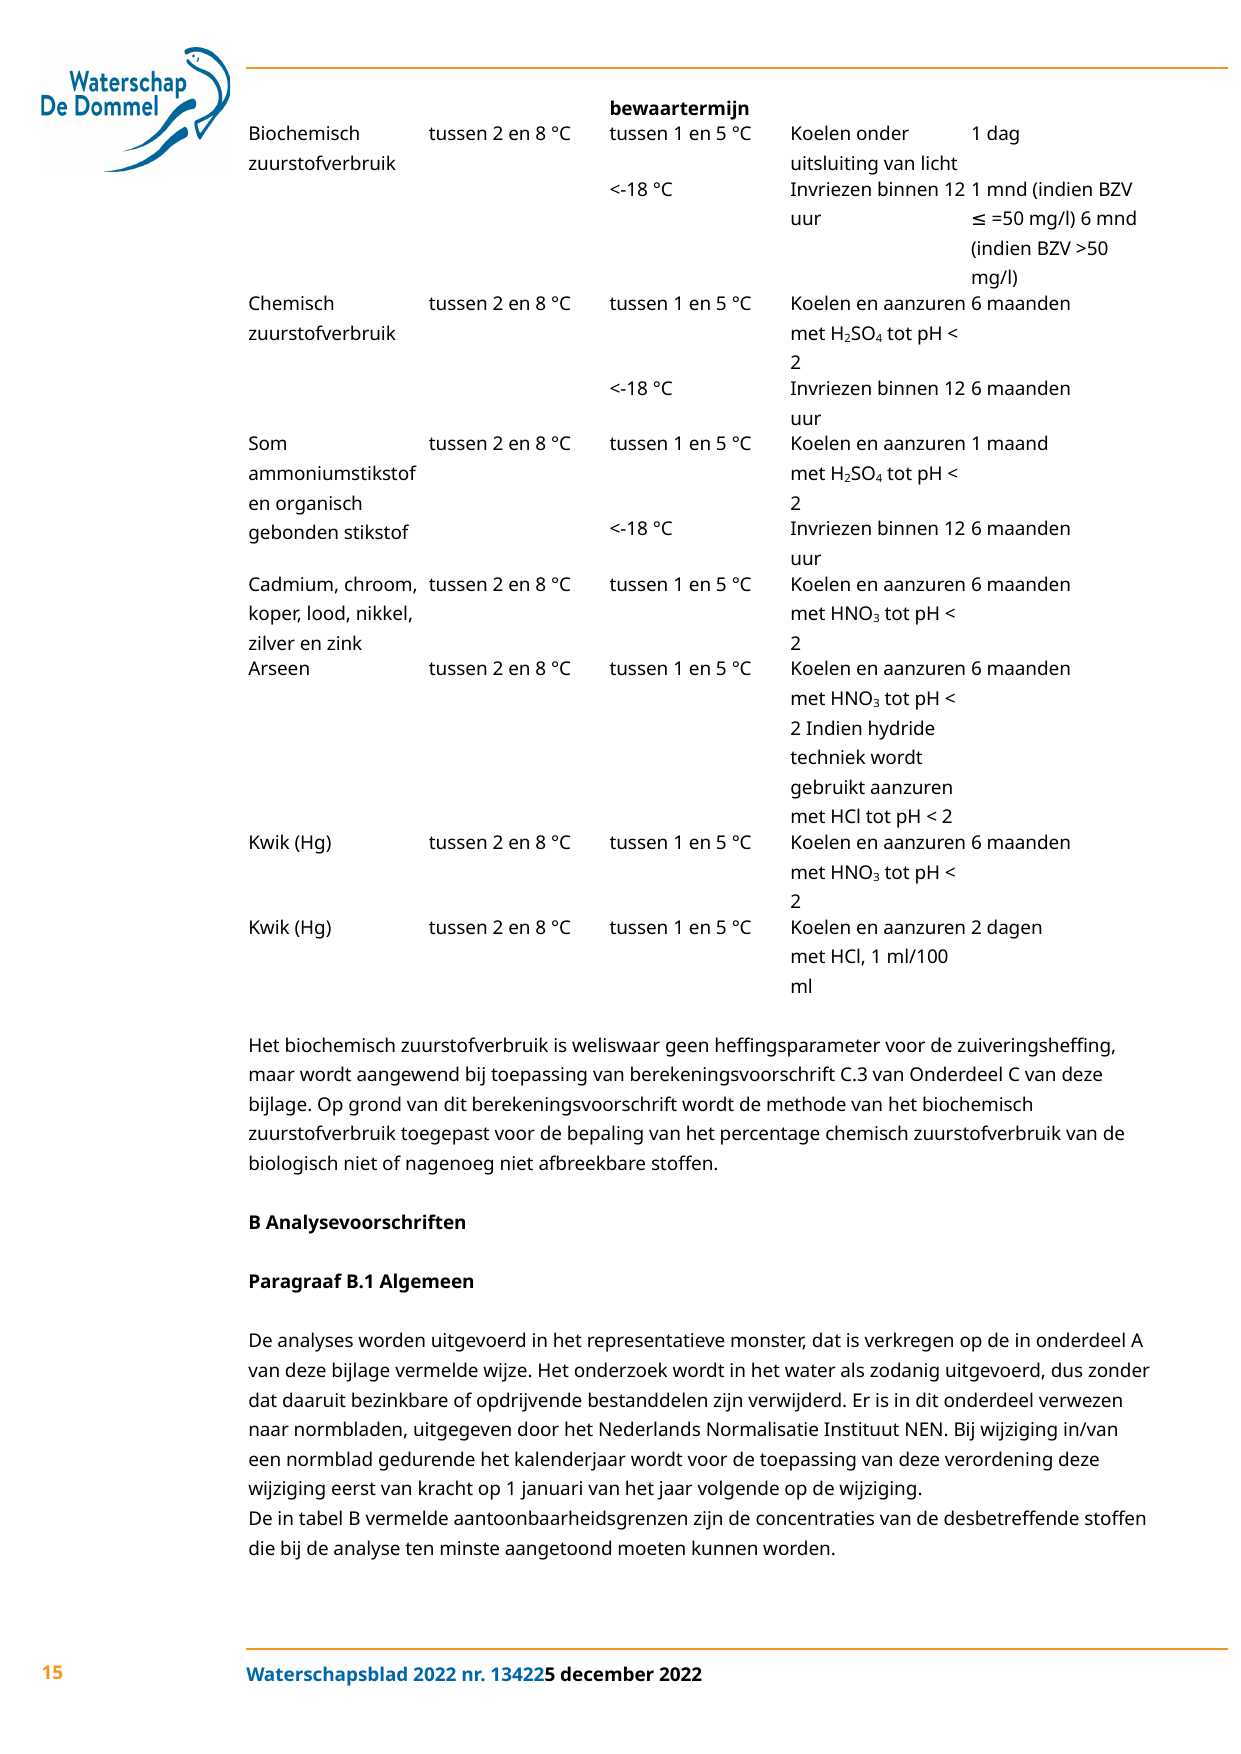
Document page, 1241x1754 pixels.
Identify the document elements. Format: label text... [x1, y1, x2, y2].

table_cell Koelen en aanzuren met H2SO4 tot pH < 2 [790, 290, 971, 375]
table_cell tussen 1 en 5 °C [609, 431, 790, 515]
table_cell Koelen en aanzuren met HNO3 tot pH < 2 [790, 829, 971, 914]
text Paragraaf B.1 Algemeen [248, 1268, 1152, 1294]
table_cell 6 maanden [971, 829, 1152, 914]
table_cell <-18 °C [609, 375, 790, 431]
table_cell tussen 1 en 5 °C [609, 829, 790, 914]
table_cell Biochemisch zuurstofverbruik [248, 121, 429, 290]
table_cell Arseen [248, 656, 429, 829]
table_cell [790, 95, 971, 121]
picture [204, 47, 231, 76]
table_cell [429, 95, 609, 121]
table_cell Invriezen binnen 12 uur [790, 176, 971, 290]
table_cell tussen 2 en 8 °C [429, 829, 609, 914]
text De analyses worden uitgevoerd in het representatieve monster, dat is verkregen op de in onderdeel A van deze bijlage vermelde wijze. Het onderzoek wordt in het water als zodanig uitgevoerd, dus zonder dat daaruit bezinkbare of opdrijvende bestanddelen zijn verwijderd. Er is in dit onderdeel verwezen naar normbladen, uitgegeven door het Nederlands Normalisatie Instituut NEN. Bij wijziging in/van een normblad gedurende het kalenderjaar wordt voor de toepassing van deze verordening deze wijziging eerst van kracht op 1 januari van het jaar volgende op de wijziging. [248, 1328, 1152, 1501]
table_cell tussen 1 en 5 °C [609, 121, 790, 176]
table_cell tussen 2 en 8 °C [429, 431, 609, 571]
table_cell 6 maanden [971, 571, 1152, 656]
text B Analysevoorschriften [248, 1209, 1152, 1235]
table_cell tussen 2 en 8 °C [429, 121, 609, 290]
table_cell 2 dagen [971, 914, 1152, 999]
table_cell tussen 1 en 5 °C [609, 571, 790, 656]
table_cell 1 mnd (indien BZV ≤ =50 mg/l) 6 mnd (indien BZV >50 mg/l) [971, 176, 1152, 290]
table_cell 1 dag [971, 121, 1152, 176]
table_cell Koelen en aanzuren met HNO3 tot pH < 2 [790, 571, 971, 656]
table_cell Kwik (Hg) [248, 914, 429, 999]
table_cell bewaartermijn [609, 95, 790, 121]
table_cell Koelen en aanzuren met H2SO4 tot pH < 2 [790, 431, 971, 515]
table_cell Koelen en aanzuren met HNO3 tot pH < 2 Indien hydride techniek wordt gebruikt aanzuren met HCl tot pH < 2 [790, 656, 971, 829]
table_cell [248, 95, 429, 121]
text De in tabel B vermelde aantoonbaarheidsgrenzen zijn de concentraties van de desbetreffende stoffen die bij de analyse ten minste aangetoond moeten kunnen worden. [248, 1505, 1152, 1561]
table_cell tussen 2 en 8 °C [429, 656, 609, 829]
table_cell tussen 2 en 8 °C [429, 571, 609, 656]
picture [41, 47, 231, 172]
table_cell tussen 2 en 8 °C [429, 290, 609, 431]
table_cell tussen 1 en 5 °C [609, 914, 790, 999]
table_cell <-18 °C [609, 515, 790, 571]
table_cell 6 maanden [971, 290, 1152, 375]
table_cell [971, 95, 1152, 121]
table_cell Kwik (Hg) [248, 829, 429, 914]
table_cell Chemisch zuurstofverbruik [248, 290, 429, 431]
table_cell 6 maanden [971, 656, 1152, 829]
table_cell Cadmium, chroom, koper, lood, nikkel, zilver en zink [248, 571, 429, 656]
picture [198, 118, 210, 131]
table_cell <-18 °C [609, 176, 790, 290]
table_cell Invriezen binnen 12 uur [790, 515, 971, 571]
table_cell 6 maanden [971, 375, 1152, 431]
table_cell tussen 2 en 8 °C [429, 914, 609, 999]
table_cell Som ammoniumstikstof en organisch gebonden stikstof [248, 431, 429, 571]
table_cell tussen 1 en 5 °C [609, 656, 790, 829]
picture [45, 99, 51, 111]
table_cell Koelen en aanzuren met HCl, 1 ml/100 ml [790, 914, 971, 999]
table_cell Invriezen binnen 12 uur [790, 375, 971, 431]
table_cell 6 maanden [971, 515, 1152, 571]
table_cell 1 maand [971, 431, 1152, 515]
table_cell tussen 1 en 5 °C [609, 290, 790, 375]
table_cell Koelen onder uitsluiting van licht [790, 121, 971, 176]
text Het biochemisch zuurstofverbruik is weliswaar geen heffingsparameter voor de zuiveringsheffing, maar wordt aangewend bij toepassing van berekeningsvoorschrift C.3 van Onderdeel C van deze bijlage. Op grond van dit berekeningsvoorschrift wordt de methode van het biochemisch zuurstofverbruik toegepast voor de bepaling van het percentage chemisch zuurstofverbruik van de biologisch niet of nagenoeg niet afbreekbare stoffen. [248, 1032, 1152, 1176]
